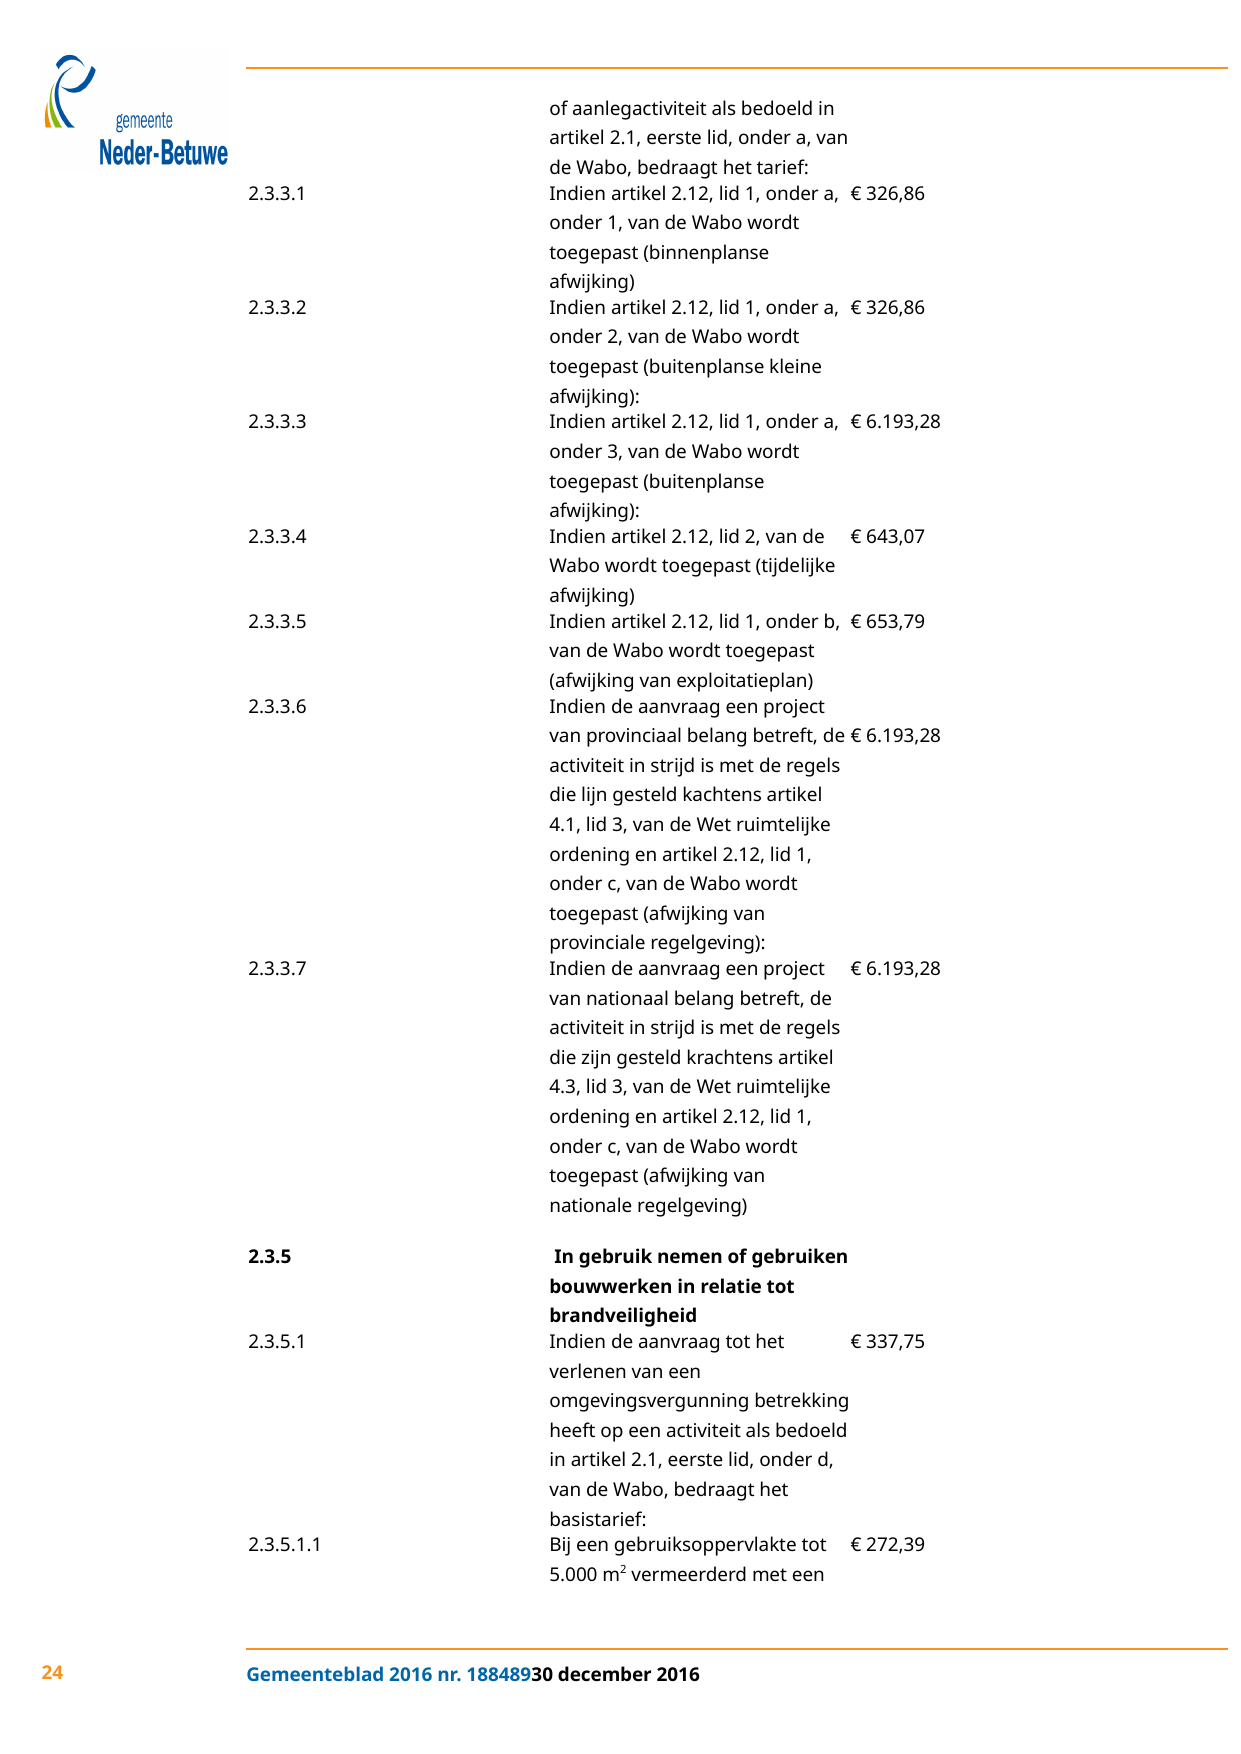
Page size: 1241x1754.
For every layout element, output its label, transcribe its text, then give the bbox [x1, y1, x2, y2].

table_cell 2.3.5.1.1 [248, 1532, 549, 1587]
table_cell 2.3.3.4 [248, 523, 549, 608]
table_cell € 6.193,28 [850, 955, 1152, 1218]
table_cell Indien artikel 2.12, lid 1, onder a, onder 1, van de Wabo wordt toegepast (binnenplanse afwijking) [549, 180, 850, 294]
table_cell [248, 95, 549, 180]
table_cell € 337,75 [850, 1328, 1152, 1532]
table_cell [248, 1218, 549, 1243]
table_cell 2.3.3.3 [248, 409, 549, 523]
table_cell 2.3.3.7 [248, 955, 549, 1218]
table_cell Bij een gebruiksoppervlakte tot 5.000 m2 vermeerderd met een [549, 1532, 850, 1587]
table_cell 2.3.3.1 [248, 180, 549, 294]
table_cell Indien de aanvraag tot het verlenen van een omgevingsvergunning betrekking heeft op een activiteit als bedoeld in artikel 2.1, eerste lid, onder d, van de Wabo, bedraagt het basistarief: [549, 1328, 850, 1532]
table_cell € 643,07 [850, 523, 1152, 608]
table_cell Indien de aanvraag een project van provinciaal belang betreft, de activiteit in strijd is met de regels die lijn gesteld kachtens artikel 4.1, lid 3, van de Wet ruimtelijke ordening en artikel 2.12, lid 1, onder c, van de Wabo wordt toegepast (afwijking van provinciale regelgeving): [549, 693, 850, 955]
table_cell 2.3.5.1 [248, 1328, 549, 1532]
table_cell € 653,79 [850, 608, 1152, 693]
table_cell € 6.193,28 [850, 693, 1152, 955]
table_cell 2.3.3.6 [248, 693, 549, 955]
table_cell [850, 1218, 1152, 1243]
table_cell Indien artikel 2.12, lid 1, onder a, onder 3, van de Wabo wordt toegepast (buitenplanse afwijking): [549, 409, 850, 523]
table_cell € 326,86 [850, 180, 1152, 294]
table_cell 2.3.3.5 [248, 608, 549, 693]
table_cell Indien artikel 2.12, lid 1, onder a, onder 2, van de Wabo wordt toegepast (buitenplanse kleine afwijking): [549, 294, 850, 409]
table_cell € 272,39 [850, 1532, 1152, 1587]
table_cell Indien artikel 2.12, lid 2, van de Wabo wordt toegepast (tijdelijke afwijking) [549, 523, 850, 608]
table_cell € 326,86 [850, 294, 1152, 409]
table_cell 2.3.5 [248, 1244, 549, 1328]
table_cell 2.3.3.2 [248, 294, 549, 409]
table_cell [549, 1218, 850, 1243]
table_cell € 6.193,28 [850, 409, 1152, 523]
table_cell of aanlegactiviteit als bedoeld in artikel 2.1, eerste lid, onder a, van de Wabo, bedraagt het tarief: [549, 95, 850, 180]
table_cell Indien de aanvraag een project van nationaal belang betreft, de activiteit in strijd is met de regels die zijn gesteld krachtens artikel 4.3, lid 3, van de Wet ruimtelijke ordening en artikel 2.12, lid 1, onder c, van de Wabo wordt toegepast (afwijking van nationale regelgeving) [549, 955, 850, 1218]
picture [41, 47, 231, 172]
table_cell Indien artikel 2.12, lid 1, onder b, van de Wabo wordt toegepast (afwijking van exploitatieplan) [549, 608, 850, 693]
table_cell [850, 1244, 1152, 1328]
table_cell [850, 95, 1152, 180]
table_cell In gebruik nemen of gebruiken bouwwerken in relatie tot brandveiligheid [549, 1244, 850, 1328]
